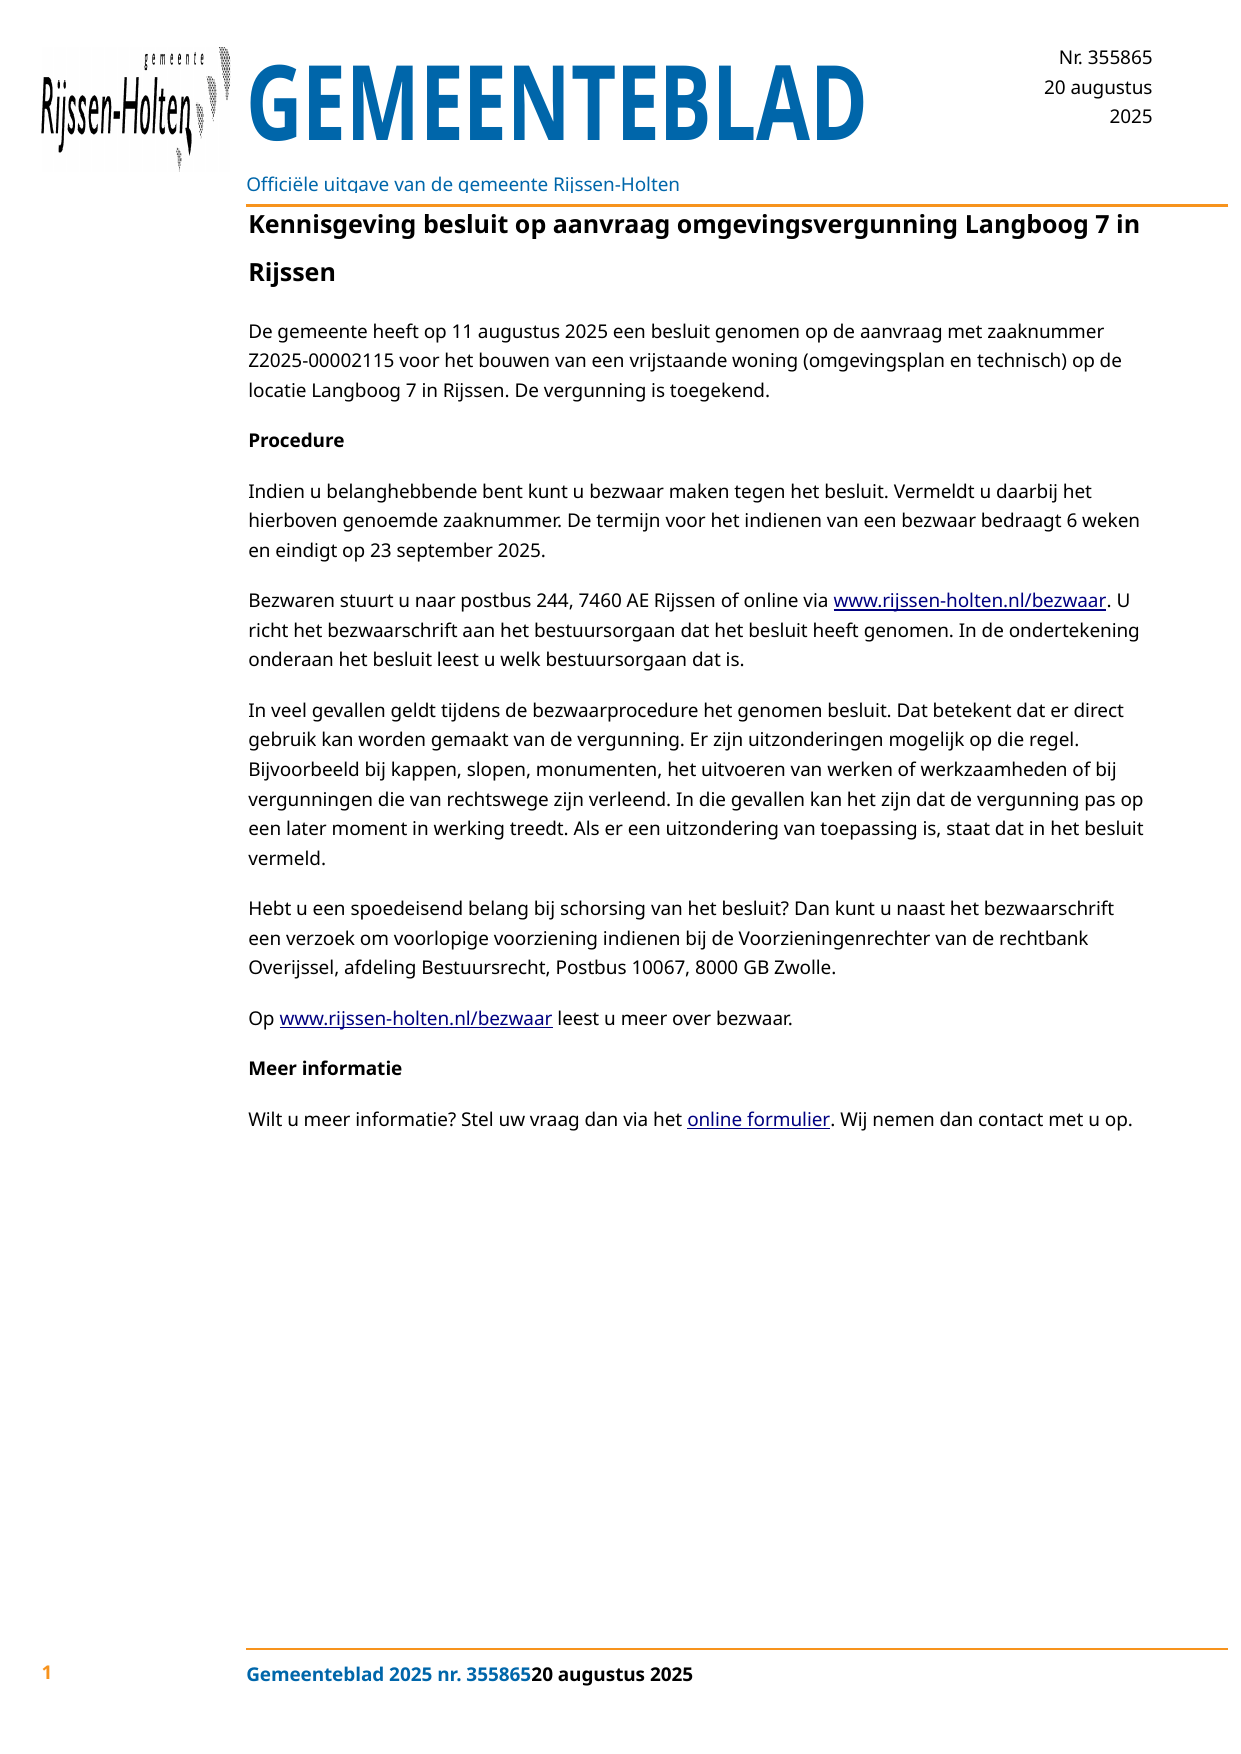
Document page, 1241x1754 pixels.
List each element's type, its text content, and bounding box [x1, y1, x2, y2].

text Procedure [248, 427, 1152, 453]
text Indien u belanghebbende bent kunt u bezwaar maken tegen het besluit. Vermeldt u daarbij het hierboven genoemde zaaknummer. De termijn voor het indienen van een bezwaar bedraagt 6 weken en eindigt op 23 september 2025. [248, 478, 1152, 563]
text Wilt u meer informatie? Stel uw vraag dan via het online formulier. Wij nemen dan contact met u op. [248, 1106, 1152, 1132]
text Op www.rijssen-holten.nl/bezwaar leest u meer over bezwaar. [248, 1005, 1152, 1031]
text Meer informatie [248, 1055, 1152, 1081]
text Hebt u een spoedeisend belang bij schorsing van het besluit? Dan kunt u naast het bezwaarschrift een verzoek om voorlopige voorziening indienen bij de Voorzieningenrechter van de rechtbank Overijssel, afdeling Bestuursrecht, Postbus 10067, 8000 GB Zwolle. [248, 895, 1152, 980]
text In veel gevallen geldt tijdens de bezwaarprocedure het genomen besluit. Dat betekent dat er direct gebruik kan worden gemaakt van de vergunning. Er zijn uitzonderingen mogelijk op die regel. Bijvoorbeeld bij kappen, slopen, monumenten, het uitvoeren van werken of werkzaamheden of bij vergunningen die van rechtswege zijn verleend. In die gevallen kan het zijn dat de vergunning pas op een later moment in werking treedt. Als er een uitzondering van toepassing is, staat dat in het besluit vermeld. [248, 697, 1152, 871]
text Kennisgeving besluit op aanvraag omgevingsvergunning Langboog 7 in Rijssen [248, 207, 1152, 288]
text Bezwaren stuurt u naar postbus 244, 7460 AE Rijssen of online via www.rijssen-holten.nl/bezwaar. U richt het bezwaarschrift aan het bestuursorgaan dat het besluit heeft genomen. In de ondertekening onderaan het besluit leest u welk bestuursorgaan dat is. [248, 587, 1152, 672]
text De gemeente heeft op 11 augustus 2025 een besluit genomen op de aanvraag met zaaknummer Z2025-00002115 voor het bouwen van een vrijstaande woning (omgevingsplan en technisch) op de locatie Langboog 7 in Rijssen. De vergunning is toegekend. [248, 318, 1152, 403]
picture [41, 47, 231, 172]
